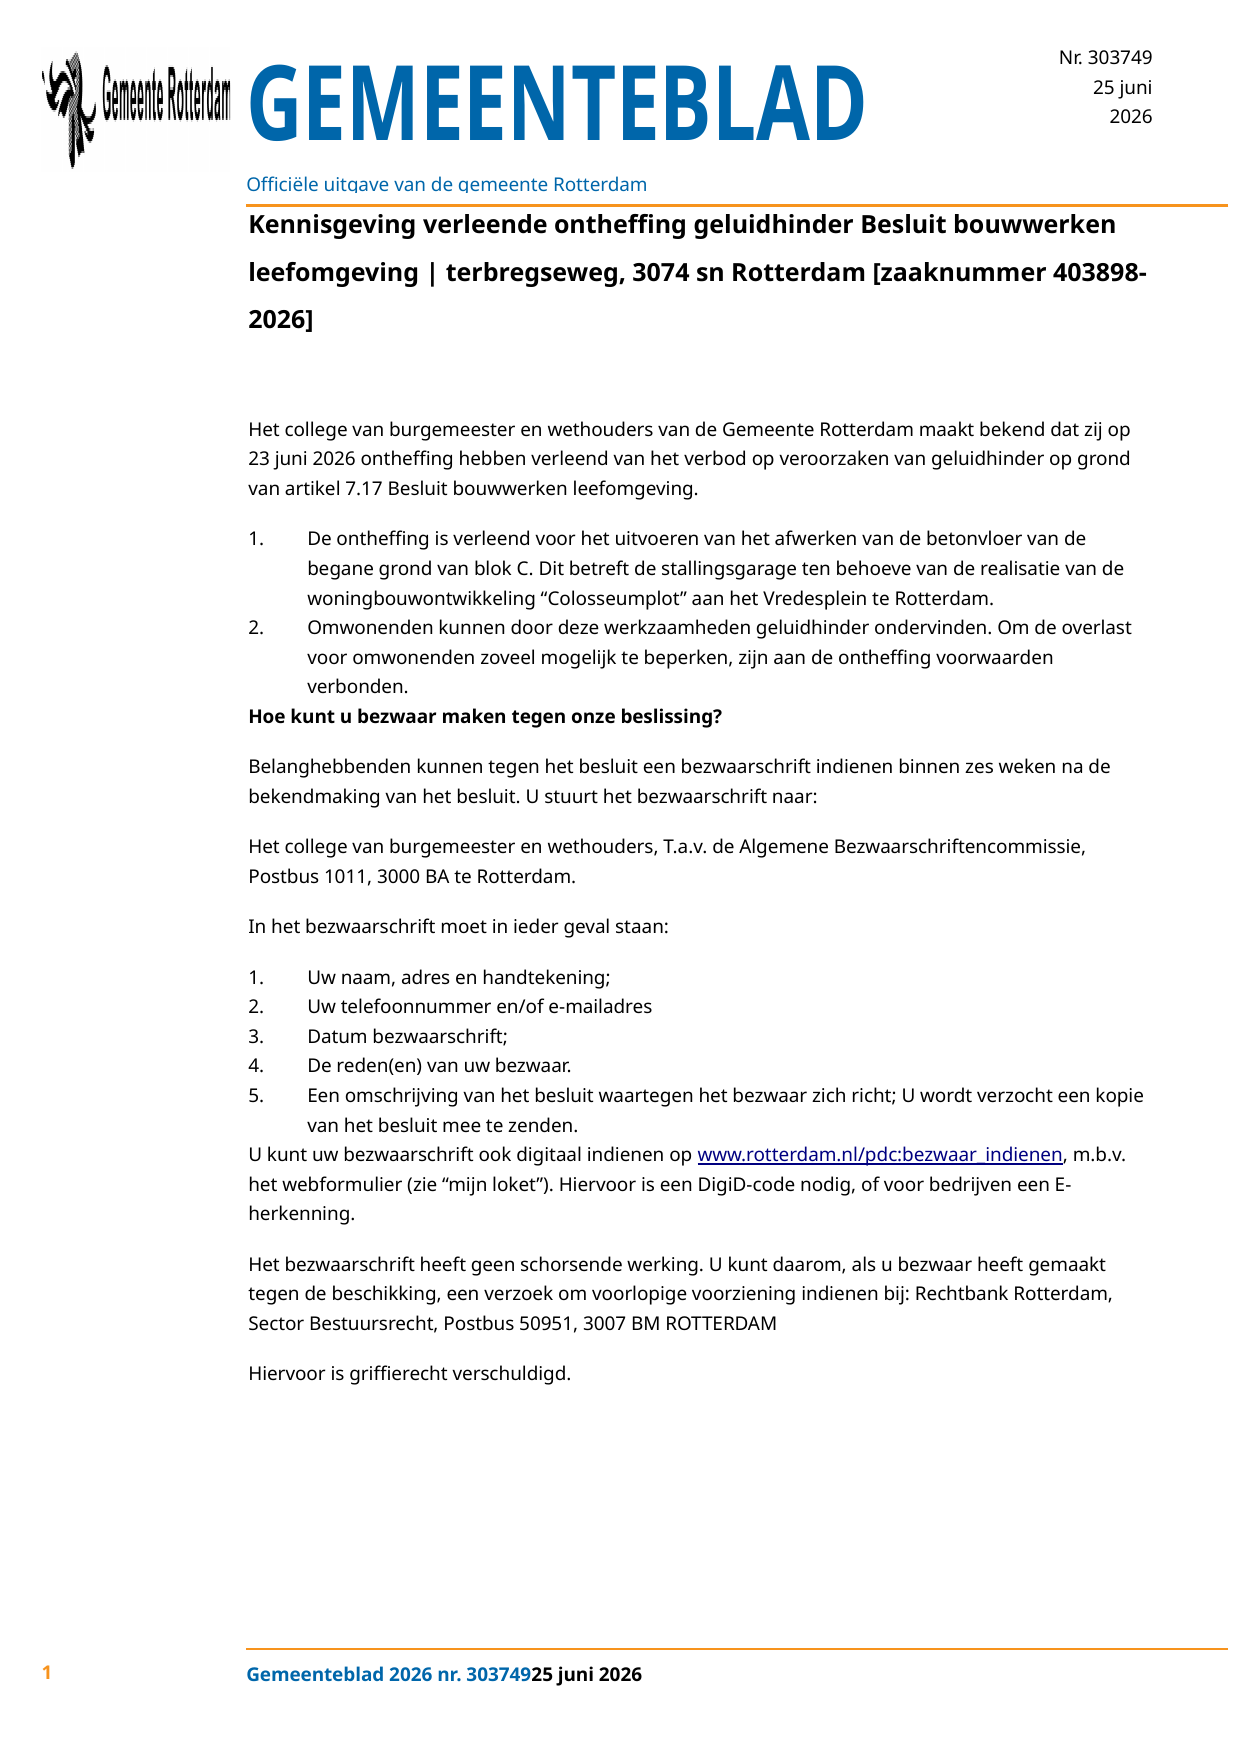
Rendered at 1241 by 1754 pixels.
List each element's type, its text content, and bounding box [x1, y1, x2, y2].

list Datum bezwaarschrift; [248, 1023, 1152, 1049]
list Uw telefoonnummer en/of e-mailadres [248, 993, 1152, 1019]
text U kunt uw bezwaarschrift ook digitaal indienen op www.rotterdam.nl/pdc:bezwaar_indienen, m.b.v. het webformulier (zie “mijn loket”). Hiervoor is een DigiD-code nodig, of voor bedrijven een E-herkenning. [248, 1141, 1152, 1226]
text Het bezwaarschrift heeft geen schorsende werking. U kunt daarom, als u bezwaar heeft gemaakt tegen de beschikking, een verzoek om voorlopige voorziening indienen bij: Rechtbank Rotterdam, Sector Bestuursrecht, Postbus 50951, 3007 BM ROTTERDAM [248, 1251, 1152, 1336]
picture [41, 47, 231, 172]
text Hoe kunt u bezwaar maken tegen onze beslissing? [248, 703, 1152, 729]
list Uw naam, adres en handtekening; [248, 964, 1152, 989]
text Kennisgeving verleende ontheffing geluidhinder Besluit bouwwerken leefomgeving | terbregseweg, 3074 sn Rotterdam [zaaknummer 403898-2026] [248, 207, 1152, 336]
text Belanghebbenden kunnen tegen het besluit een bezwaarschrift indienen binnen zes weken na de bekendmaking van het besluit. U stuurt het bezwaarschrift naar: [248, 753, 1152, 809]
text Het college van burgemeester en wethouders, T.a.v. de Algemene Bezwaarschriftencommissie, Postbus 1011, 3000 BA te Rotterdam. [248, 833, 1152, 889]
text Hiervoor is griffierecht verschuldigd. [248, 1361, 1152, 1386]
list De ontheffing is verleend voor het uitvoeren van het afwerken van de betonvloer van de begane grond van blok C. Dit betreft de stallingsgarage ten behoeve van de realisatie van de woningbouwontwikkeling “Colosseumplot” aan het Vredesplein te Rotterdam. [248, 526, 1152, 610]
list De reden(en) van uw bezwaar. [248, 1053, 1152, 1078]
text Het college van burgemeester en wethouders van de Gemeente Rotterdam maakt bekend dat zij op 23 juni 2026 ontheffing hebben verleend van het verbod op veroorzaken van geluidhinder op grond van artikel 7.17 Besluit bouwwerken leefomgeving. [248, 416, 1152, 501]
text In het bezwaarschrift moet in ieder geval staan: [248, 913, 1152, 939]
list Omwonenden kunnen door deze werkzaamheden geluidhinder ondervinden. Om de overlast voor omwonenden zoveel mogelijk te beperken, zijn aan de ontheffing voorwaarden verbonden. [248, 614, 1152, 699]
list Een omschrijving van het besluit waartegen het bezwaar zich richt; U wordt verzocht een kopie van het besluit mee te zenden. [248, 1082, 1152, 1137]
